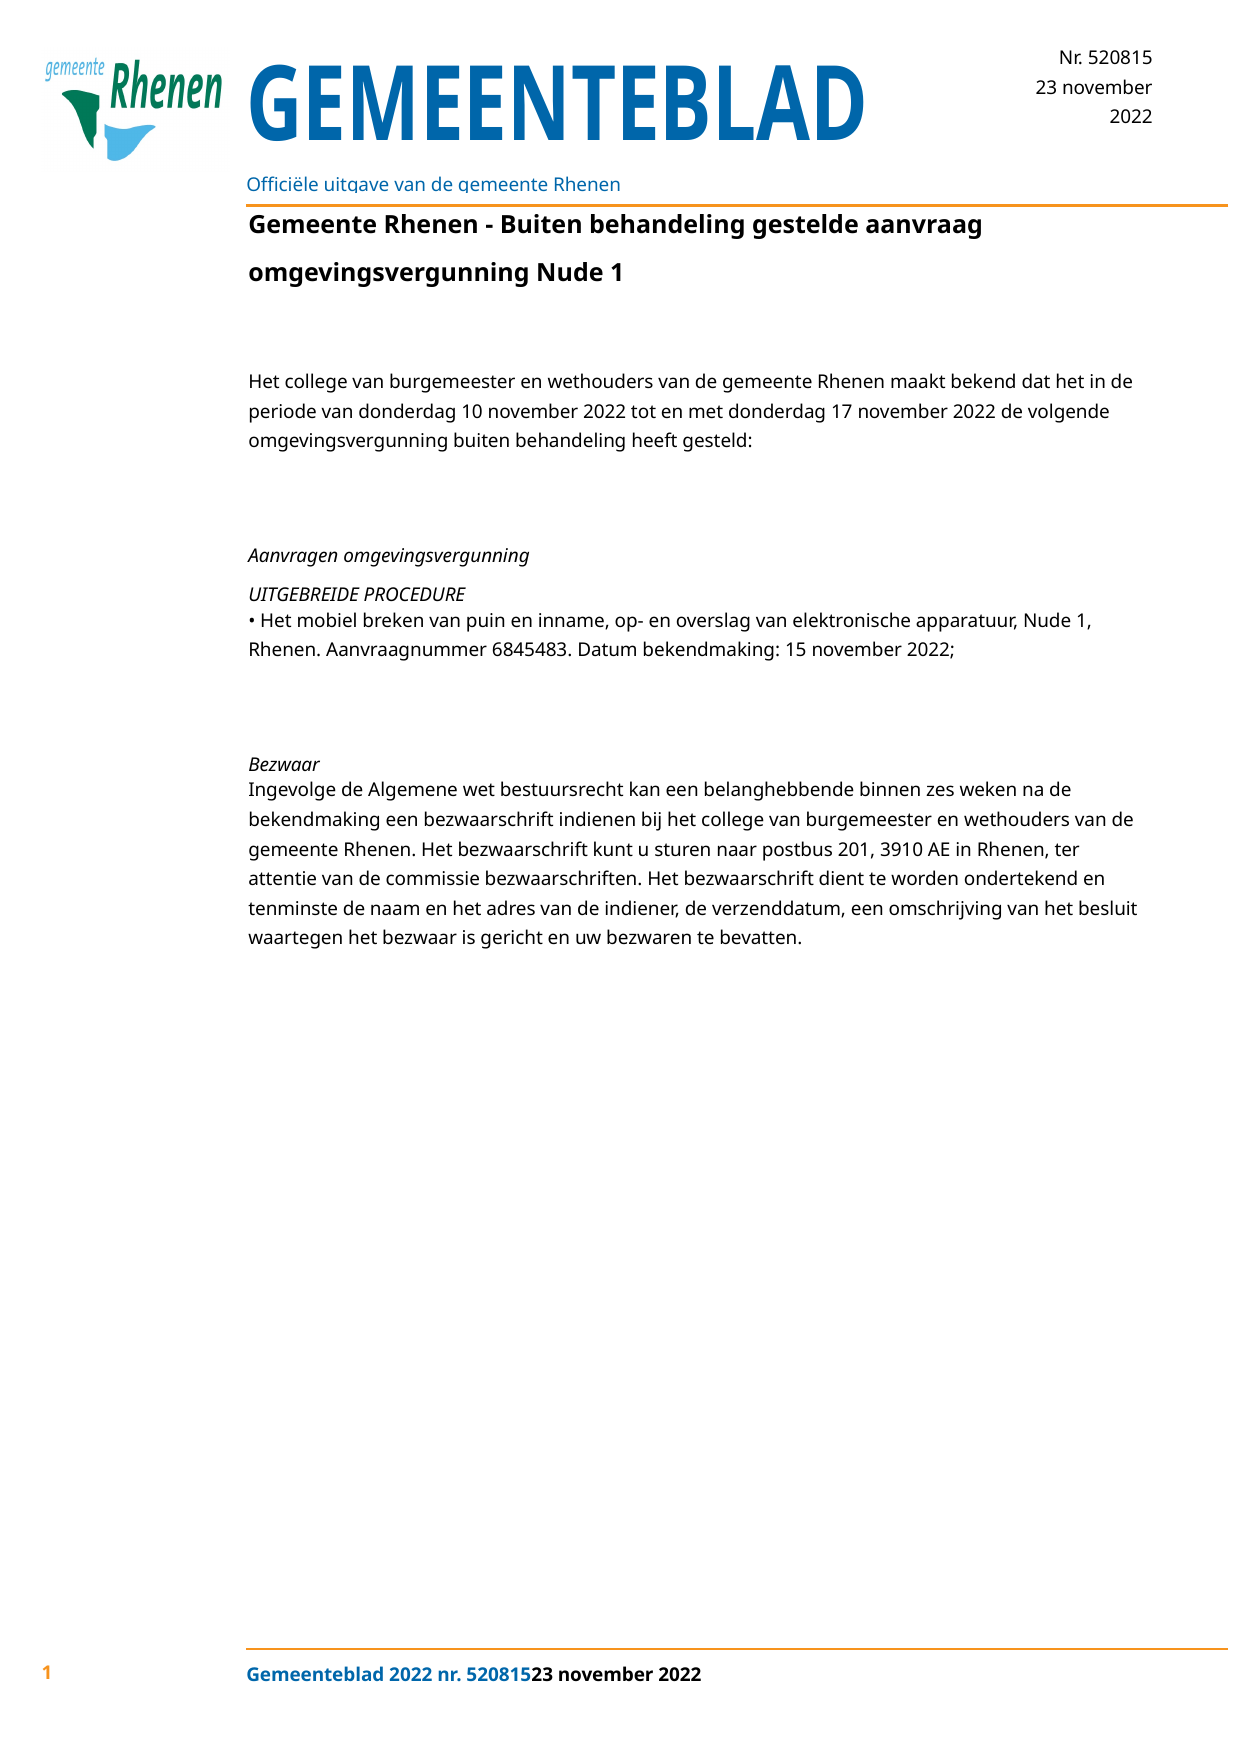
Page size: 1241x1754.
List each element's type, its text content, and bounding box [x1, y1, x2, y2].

text • Het mobiel breken van puin en inname, op- en overslag van elektronische apparatuur, Nude 1, Rhenen. Aanvraagnummer 6845483. Datum bekendmaking: 15 november 2022; [248, 607, 1152, 662]
text UITGEBREIDE PROCEDURE [248, 581, 1152, 607]
text Gemeente Rhenen - Buiten behandeling gestelde aanvraag omgevingsvergunning Nude 1 [248, 207, 1152, 288]
text Het college van burgemeester en wethouders van de gemeente Rhenen maakt bekend dat het in de periode van donderdag 10 november 2022 tot en met donderdag 17 november 2022 de volgende omgevingsvergunning buiten behandeling heeft gesteld: [248, 368, 1152, 453]
text Bezwaar [248, 751, 1152, 777]
text Ingevolge de Algemene wet bestuursrecht kan een belanghebbende binnen zes weken na de bekendmaking een bezwaarschrift indienen bij het college van burgemeester en wethouders van de gemeente Rhenen. Het bezwaarschrift kunt u sturen naar postbus 201, 3910 AE in Rhenen, ter attentie van de commissie bezwaarschriften. Het bezwaarschrift dient te worden ondertekend en tenminste de naam en het adres van de indiener, de verzenddatum, een omschrijving van het besluit waartegen het bezwaar is gericht en uw bezwaren te bevatten. [248, 777, 1152, 950]
text Aanvragen omgevingsvergunning [248, 542, 1152, 568]
picture [41, 47, 231, 172]
